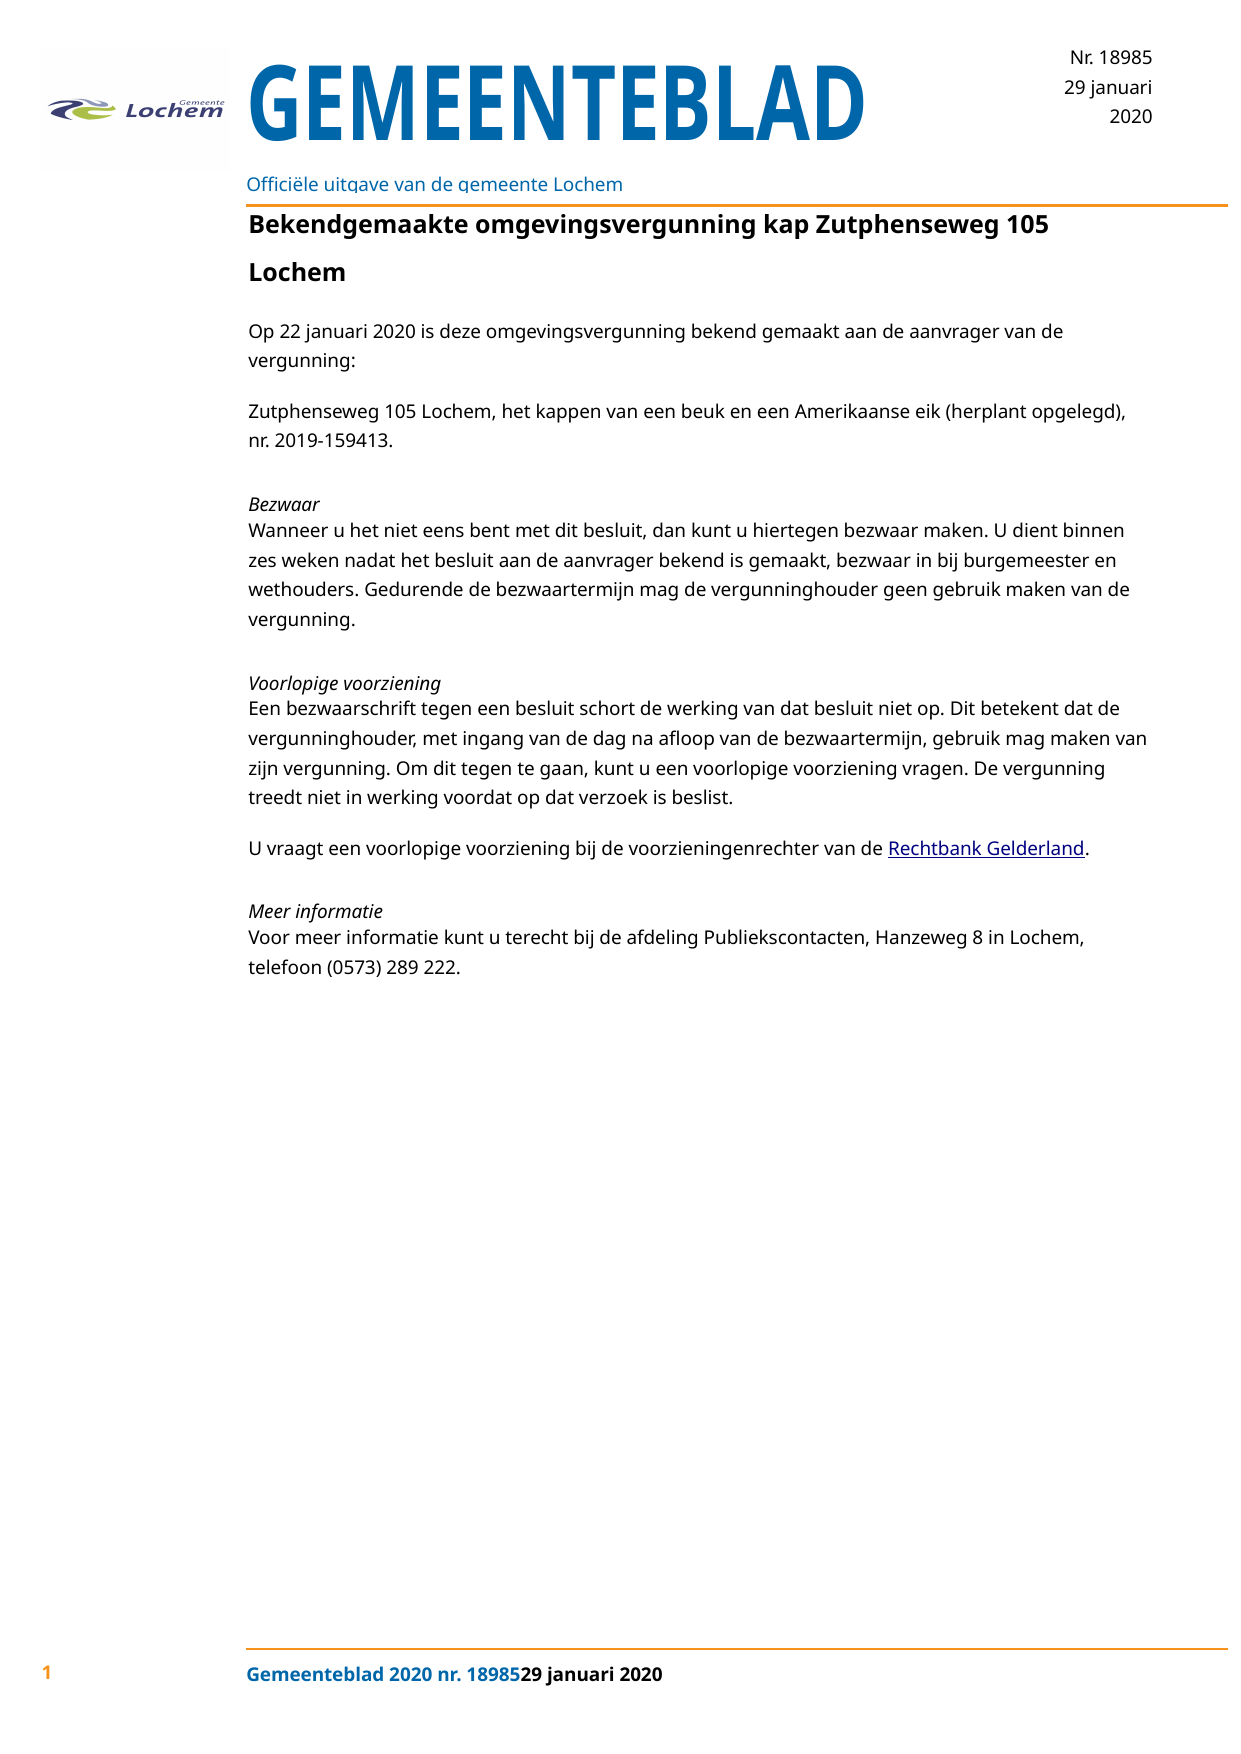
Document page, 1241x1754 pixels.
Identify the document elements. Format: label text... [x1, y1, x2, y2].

text Wanneer u het niet eens bent met dit besluit, dan kunt u hiertegen bezwaar maken. U dient binnen zes weken nadat het besluit aan de aanvrager bekend is gemaakt, bezwaar in bij burgemeester en wethouders. Gedurende de bezwaartermijn mag de vergunninghouder geen gebruik maken van de vergunning. [248, 517, 1152, 632]
text Bezwaar [248, 491, 1152, 517]
text Op 22 januari 2020 is deze omgevingsvergunning bekend gemaakt aan de aanvrager van de vergunning: [248, 318, 1152, 373]
picture [41, 47, 231, 172]
text Bekendgemaakte omgevingsvergunning kap Zutphenseweg 105 Lochem [248, 207, 1152, 288]
text Een bezwaarschrift tegen een besluit schort de werking van dat besluit niet op. Dit betekent dat de vergunninghouder, met ingang van de dag na afloop van de bezwaartermijn, gebruik mag maken van zijn vergunning. Om dit tegen te gaan, kunt u een voorlopige voorziening vragen. De vergunning treedt niet in werking voordat op dat verzoek is beslist. [248, 696, 1152, 810]
text Voor meer informatie kunt u terecht bij de afdeling Publiekscontacten, Hanzeweg 8 in Lochem, telefoon (0573) 289 222. [248, 924, 1152, 980]
text U vraagt een voorlopige voorziening bij de voorzieningenrechter van de Rechtbank Gelderland. [248, 835, 1152, 861]
text Voorlopige voorziening [248, 670, 1152, 696]
text Meer informatie [248, 899, 1152, 924]
text Zutphenseweg 105 Lochem, het kappen van een beuk en een Amerikaanse eik (herplant opgelegd), nr. 2019-159413. [248, 398, 1152, 453]
